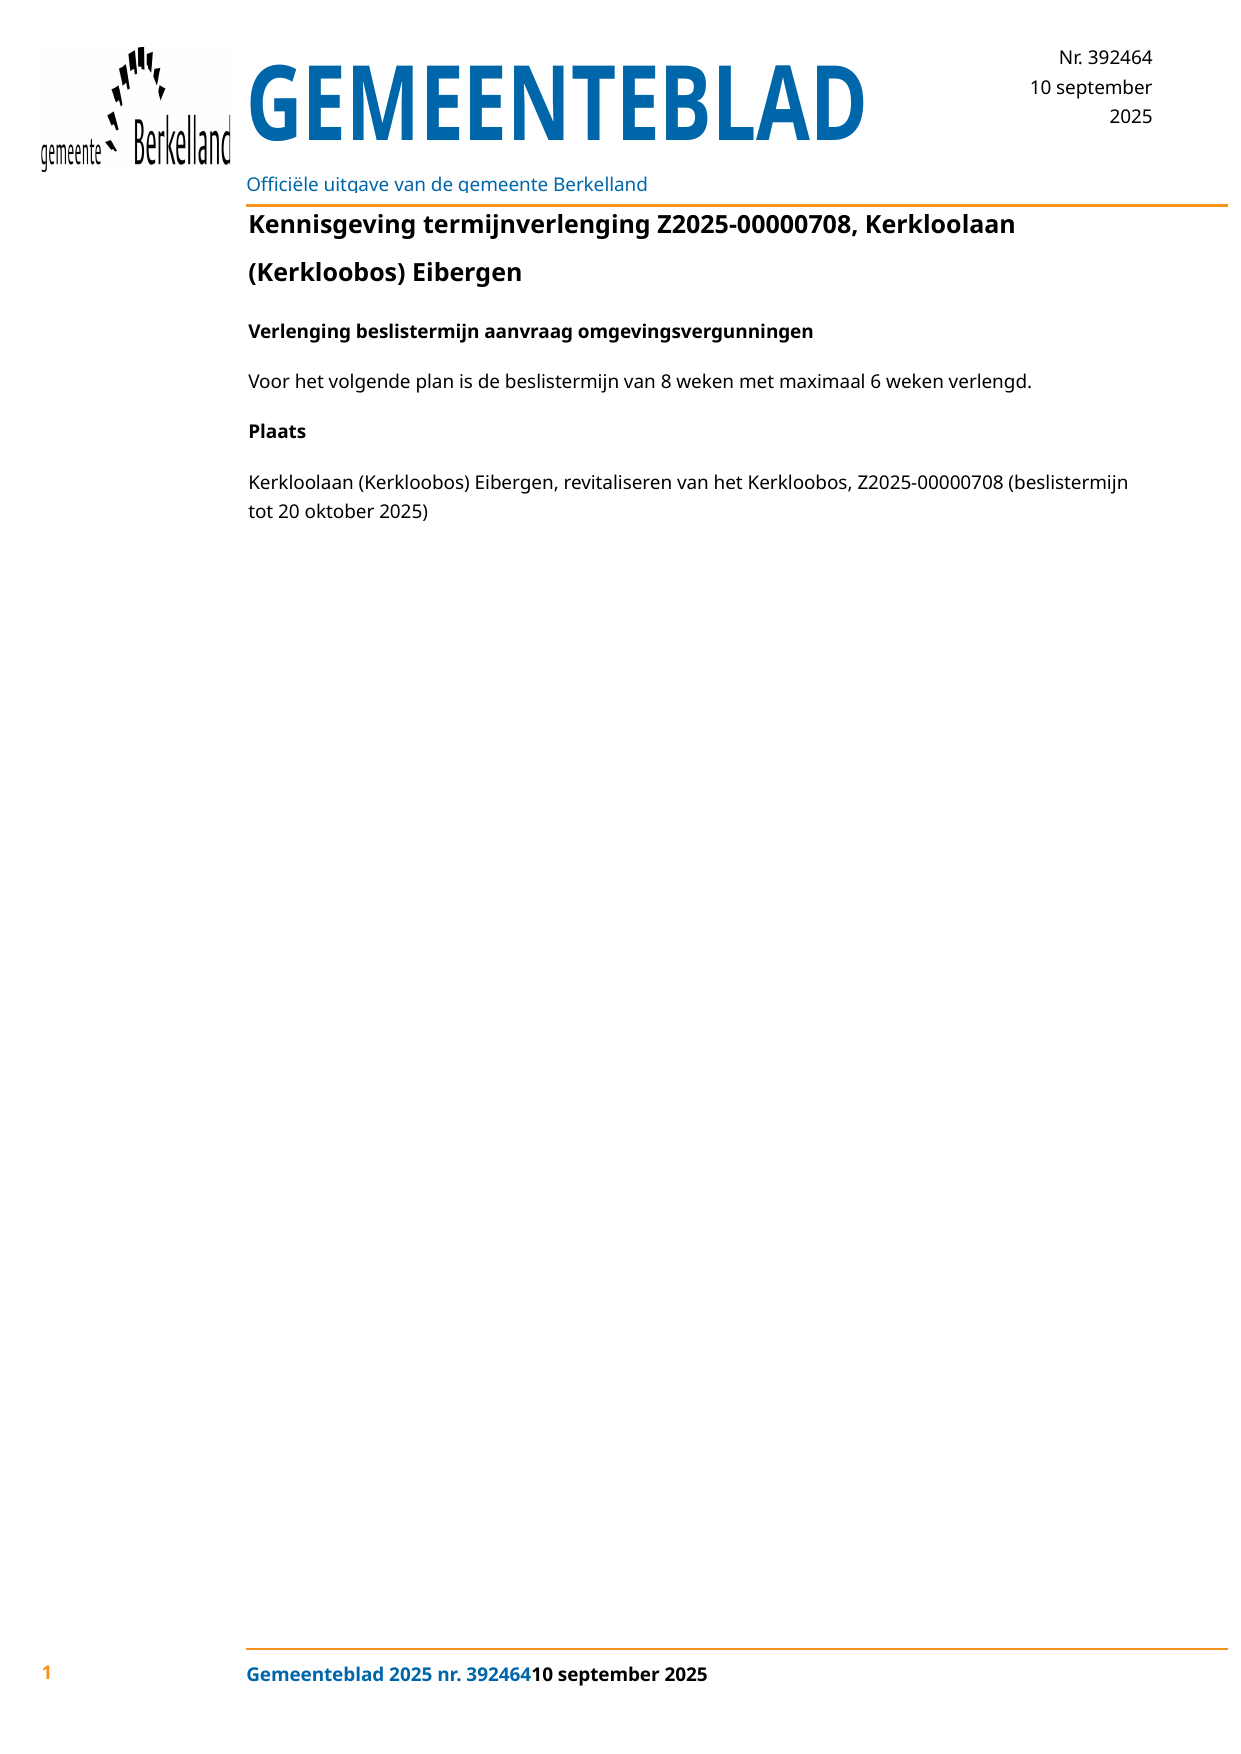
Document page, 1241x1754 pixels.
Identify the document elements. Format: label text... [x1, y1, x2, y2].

text Plaats [248, 419, 1152, 444]
text Kennisgeving termijnverlenging Z2025-00000708, Kerkloolaan (Kerkloobos) Eibergen [248, 207, 1152, 288]
text Kerkloolaan (Kerkloobos) Eibergen, revitaliseren van het Kerkloobos, Z2025-00000708 (beslistermijn tot 20 oktober 2025) [248, 469, 1152, 524]
picture [41, 47, 231, 172]
text Verlenging beslistermijn aanvraag omgevingsvergunningen [248, 318, 1152, 344]
text Voor het volgende plan is de beslistermijn van 8 weken met maximaal 6 weken verlengd. [248, 368, 1152, 394]
